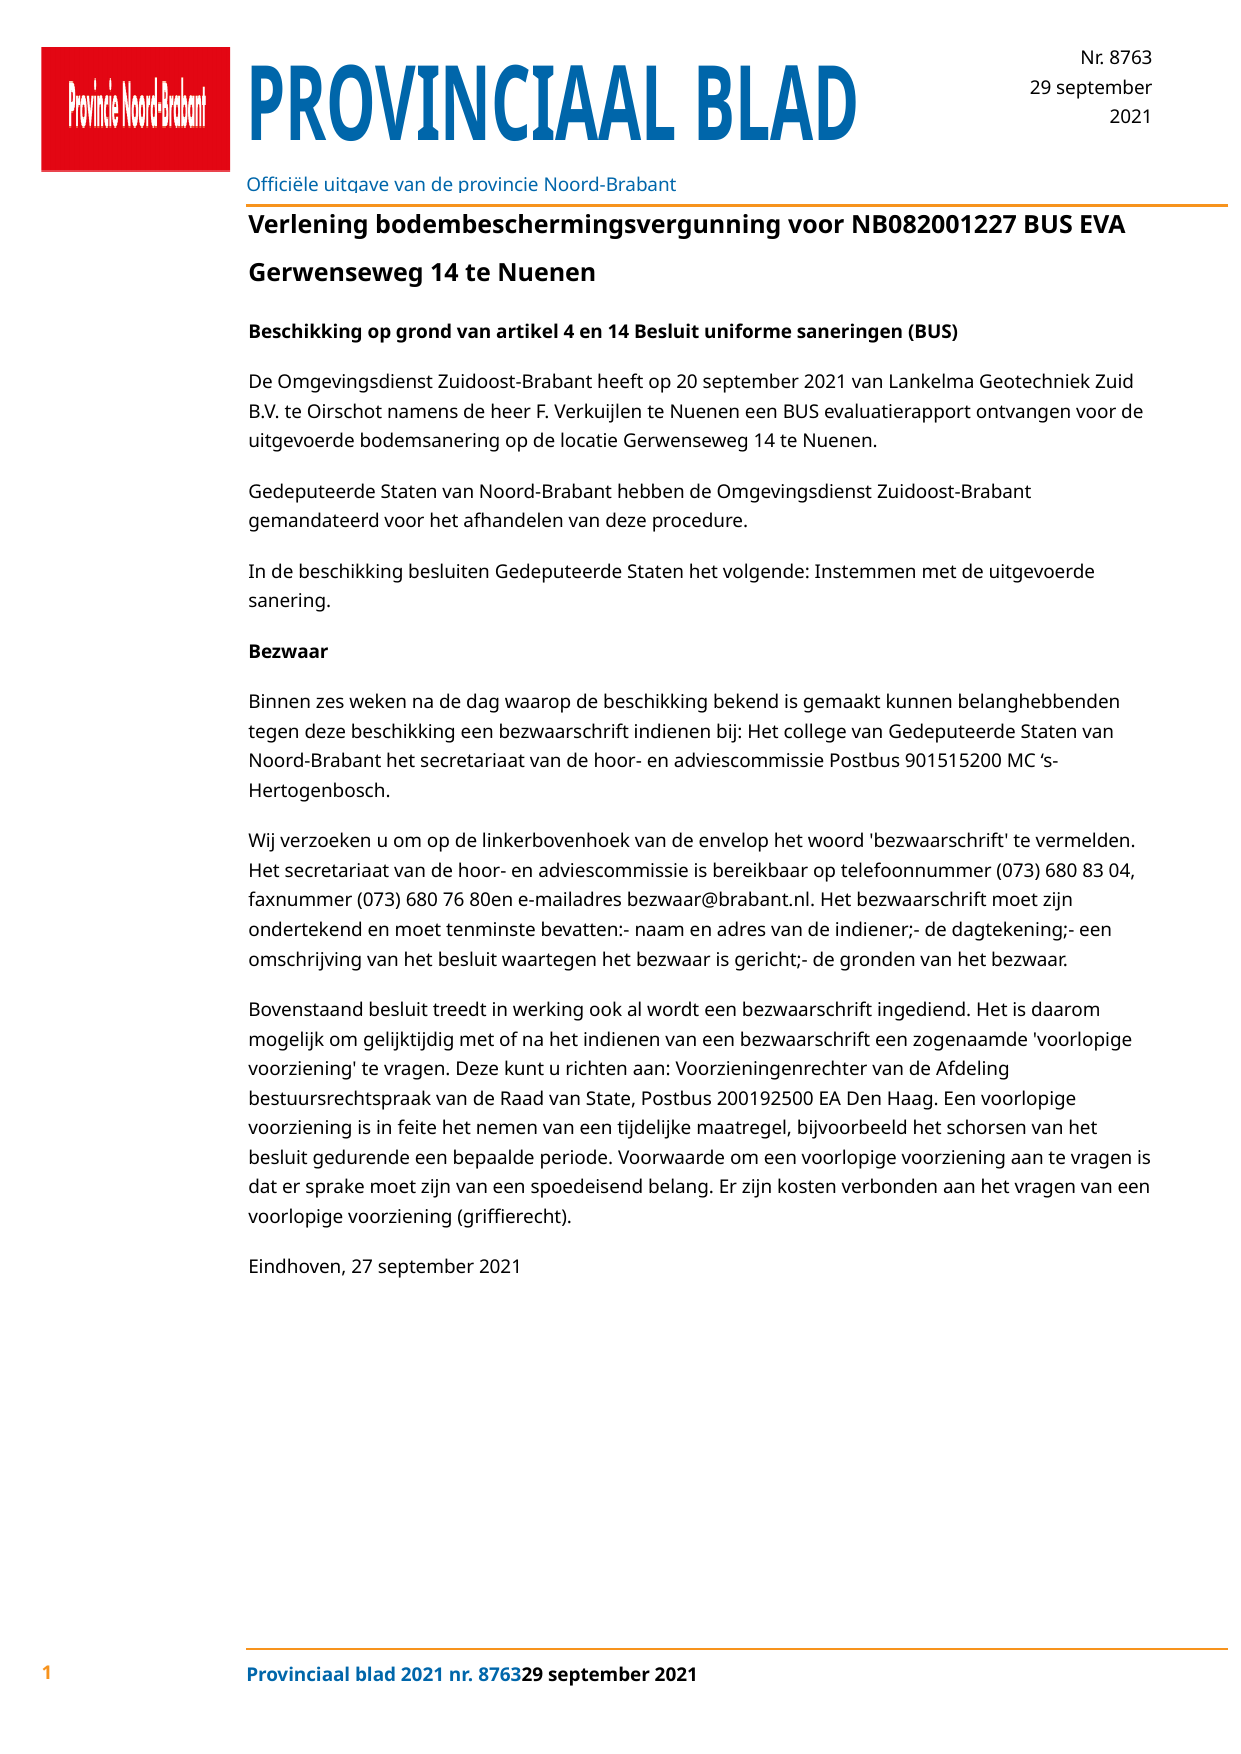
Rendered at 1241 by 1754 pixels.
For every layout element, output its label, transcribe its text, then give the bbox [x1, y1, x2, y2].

text Bezwaar [248, 638, 1152, 664]
text Verlening bodembeschermingsvergunning voor NB082001227 BUS EVA Gerwenseweg 14 te Nuenen [248, 207, 1152, 288]
text Beschikking op grond van artikel 4 en 14 Besluit uniforme saneringen (BUS) [248, 318, 1152, 344]
text Bovenstaand besluit treedt in werking ook al wordt een bezwaarschrift ingediend. Het is daarom mogelijk om gelijktijdig met of na het indienen van een bezwaarschrift een zogenaamde 'voorlopige voorziening' te vragen. Deze kunt u richten aan: Voorzieningenrechter van de Afdeling bestuursrechtspraak van de Raad van State, Postbus 200192500 EA Den Haag. Een voorlopige voorziening is in feite het nemen van een tijdelijke maatregel, bijvoorbeeld het schorsen van het besluit gedurende een bepaalde periode. Voorwaarde om een voorlopige voorziening aan te vragen is dat er sprake moet zijn van een spoedeisend belang. Er zijn kosten verbonden aan het vragen van een voorlopige voorziening (griffierecht). [248, 996, 1152, 1229]
picture [41, 47, 231, 172]
text Binnen zes weken na de dag waarop de beschikking bekend is gemaakt kunnen belanghebbenden tegen deze beschikking een bezwaarschrift indienen bij: Het college van Gedeputeerde Staten van Noord-Brabant het secretariaat van de hoor- en adviescommissie Postbus 901515200 MC ‘s-Hertogenbosch. [248, 688, 1152, 803]
text Eindhoven, 27 september 2021 [248, 1254, 1152, 1279]
text De Omgevingsdienst Zuidoost-Brabant heeft op 20 september 2021 van Lankelma Geotechniek Zuid B.V. te Oirschot namens de heer F. Verkuijlen te Nuenen een BUS evaluatierapport ontvangen voor de uitgevoerde bodemsanering op de locatie Gerwenseweg 14 te Nuenen. [248, 368, 1152, 453]
text Gedeputeerde Staten van Noord-Brabant hebben de Omgevingsdienst Zuidoost-Brabant gemandateerd voor het afhandelen van deze procedure. [248, 478, 1152, 533]
text In de beschikking besluiten Gedeputeerde Staten het volgende: Instemmen met de uitgevoerde sanering. [248, 558, 1152, 613]
text Wij verzoeken u om op de linkerbovenhoek van de envelop het woord 'bezwaarschrift' te vermelden. Het secretariaat van de hoor- en adviescommissie is bereikbaar op telefoonnummer (073) 680 83 04, faxnummer (073) 680 76 80en e-mailadres bezwaar@brabant.nl. Het bezwaarschrift moet zijn ondertekend en moet tenminste bevatten:- naam en adres van de indiener;- de dagtekening;- een omschrijving van het besluit waartegen het bezwaar is gericht;- de gronden van het bezwaar. [248, 827, 1152, 972]
